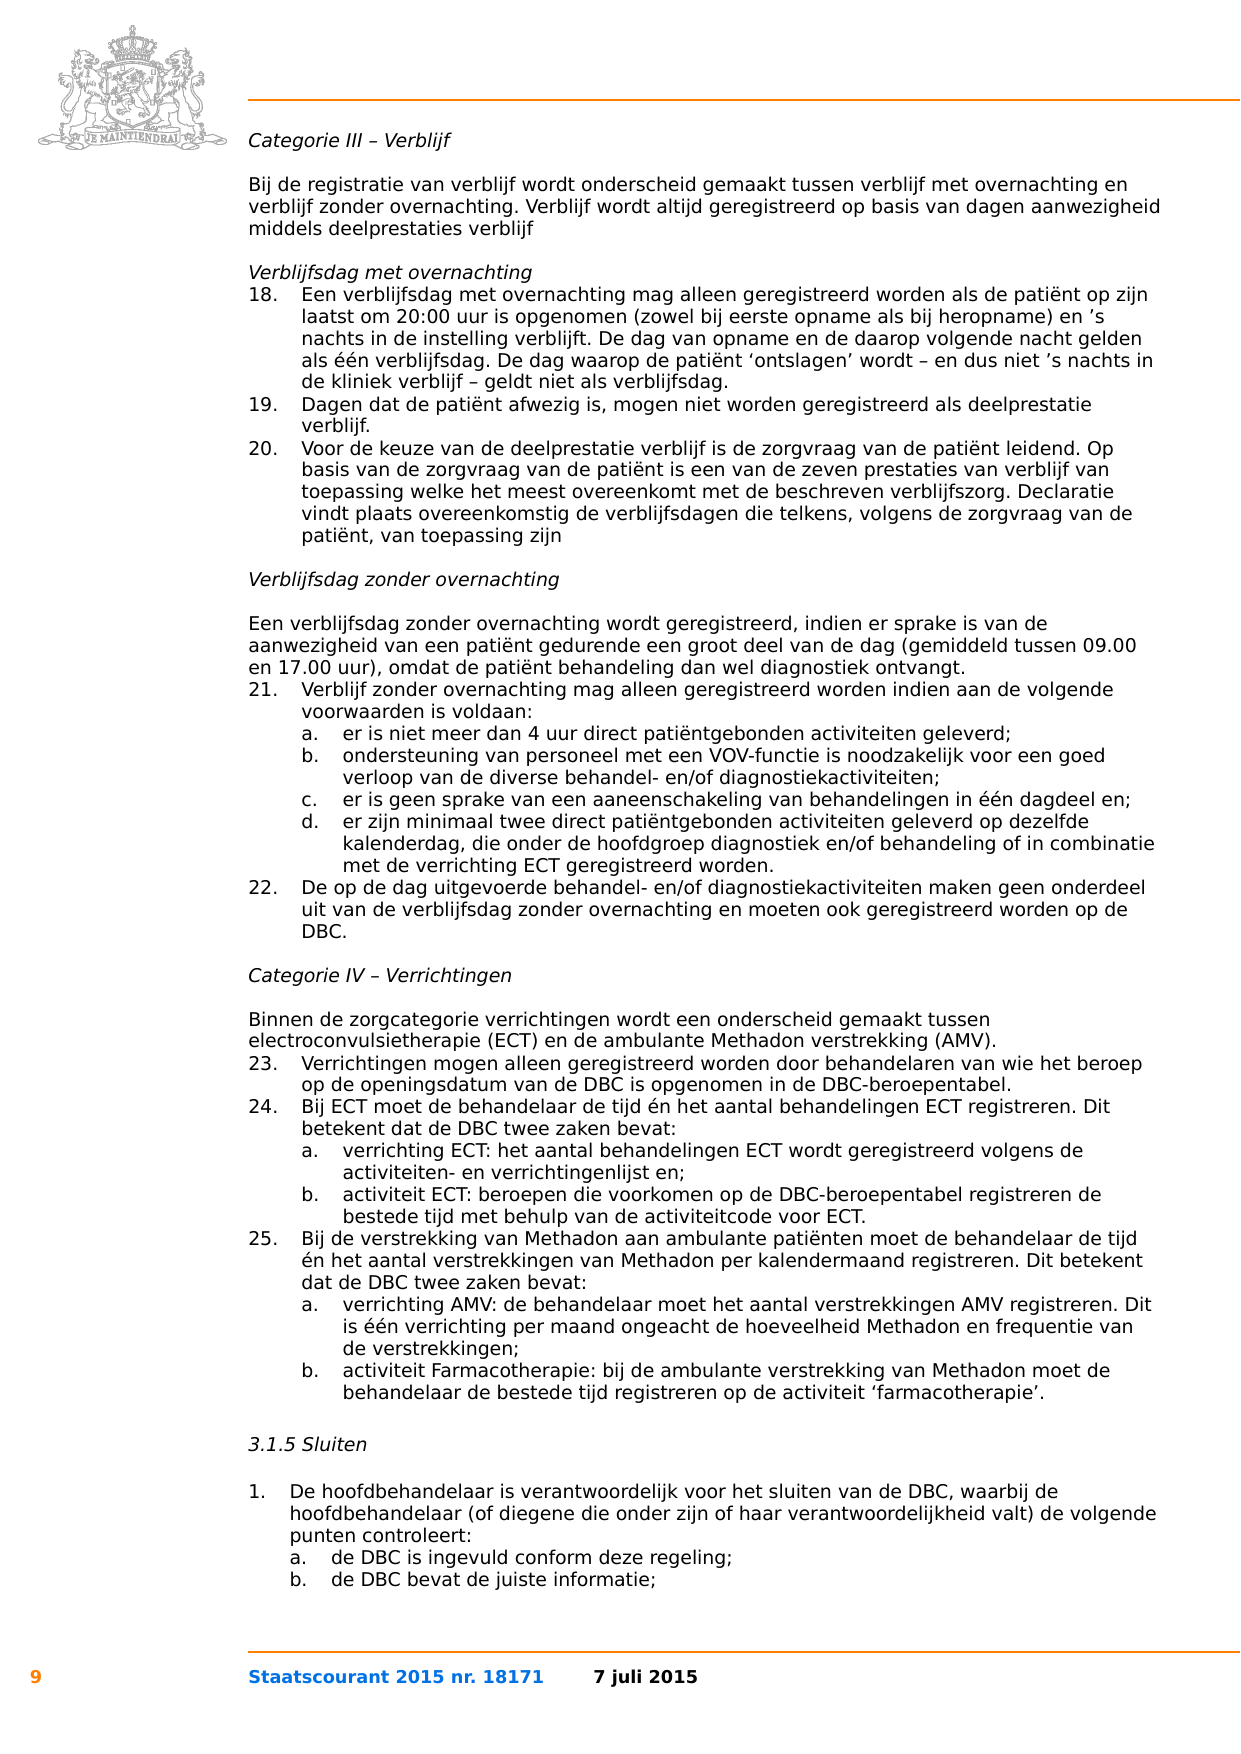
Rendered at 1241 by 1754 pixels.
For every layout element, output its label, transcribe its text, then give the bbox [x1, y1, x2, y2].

text Bij de registratie van verblijf wordt onderscheid gemaakt tussen verblijf met overnachting en verblijf zonder overnachting. Verblijf wordt altijd geregistreerd op basis van dagen aanwezigheid middels deelprestaties verblijf [248, 174, 1163, 240]
text a. de DBC is ingevuld conform deze regeling; [289, 1547, 1163, 1569]
text b. ondersteuning van personeel met een VOV-functie is noodzakelijk voor een goed verloop van de diverse behandel- en/of diagnostiekactiviteiten; [301, 745, 1163, 789]
text 22. De op de dag uitgevoerde behandel- en/of diagnostiekactiviteiten maken geen onderdeel uit van de verblijfsdag zonder overnachting en moeten ook geregistreerd worden op de DBC. [248, 877, 1163, 943]
text d. er zijn minimaal twee direct patiëntgebonden activiteiten geleverd op dezelfde kalenderdag, die onder de hoofdgroep diagnostiek en/of behandeling of in combinatie met de verrichting ECT geregistreerd worden. [301, 811, 1163, 877]
text b. de DBC bevat de juiste informatie; [289, 1569, 1163, 1591]
text 20. Voor de keuze van de deelprestatie verblijf is de zorgvraag van de patiënt leidend. Op basis van de zorgvraag van de patiënt is een van de zeven prestaties van verblijf van toepassing welke het meest overeenkomt met de beschreven verblijfszorg. Declaratie vindt plaats overeenkomstig de verblijfsdagen die telkens, volgens de zorgvraag van de patiënt, van toepassing zijn [248, 437, 1163, 547]
subtitle Categorie III – Verblijf [248, 130, 1163, 152]
subtitle Categorie IV – Verrichtingen [248, 964, 1163, 987]
text a. verrichting ECT: het aantal behandelingen ECT wordt geregistreerd volgens de activiteiten- en verrichtingenlijst en; [301, 1140, 1163, 1184]
text c. er is geen sprake van een aaneenschakeling van behandelingen in één dagdeel en; [301, 789, 1163, 811]
text Een verblijfsdag zonder overnachting wordt geregistreerd, indien er sprake is van de aanwezigheid van een patiënt gedurende een groot deel van de dag (gemiddeld tussen 09.00 en 17.00 uur), omdat de patiënt behandeling dan wel diagnostiek ontvangt. [248, 613, 1163, 679]
text 25. Bij de verstrekking van Methadon aan ambulante patiënten moet de behandelaar de tijd én het aantal verstrekkingen van Methadon per kalendermaand registreren. Dit betekent dat de DBC twee zaken bevat: [248, 1228, 1163, 1294]
text 19. Dagen dat de patiënt afwezig is, mogen niet worden geregistreerd als deelprestatie verblijf. [248, 393, 1163, 437]
text a. verrichting AMV: de behandelaar moet het aantal verstrekkingen AMV registreren. Dit is één verrichting per maand ongeacht de hoeveelheid Methadon en frequentie van de verstrekkingen; [301, 1294, 1163, 1360]
text 1. De hoofdbehandelaar is verantwoordelijk voor het sluiten van de DBC, waarbij de hoofdbehandelaar (of diegene die onder zijn of haar verantwoordelijkheid valt) de volgende punten controleert: [248, 1481, 1163, 1547]
subtitle 3.1.5 Sluiten [248, 1434, 1163, 1456]
text 18. Een verblijfsdag met overnachting mag alleen geregistreerd worden als de patiënt op zijn laatst om 20:00 uur is opgenomen (zowel bij eerste opname als bij heropname) en ’s nachts in de instelling verblijft. De dag van opname en de daarop volgende nacht gelden als één verblijfsdag. De dag waarop de patiënt ‘ontslagen’ wordt – en dus niet ’s nachts in de kliniek verblijf – geldt niet als verblijfsdag. [248, 283, 1163, 393]
subtitle Verblijfsdag zonder overnachting [248, 569, 1163, 591]
text Binnen de zorgcategorie verrichtingen wordt een onderscheid gemaakt tussen electroconvulsietherapie (ECT) en de ambulante Methadon verstrekking (AMV). [248, 1008, 1163, 1052]
text b. activiteit ECT: beroepen die voorkomen op de DBC-beroepentabel registreren de bestede tijd met behulp van de activiteitcode voor ECT. [301, 1184, 1163, 1228]
text a. er is niet meer dan 4 uur direct patiëntgebonden activiteiten geleverd; [301, 723, 1163, 745]
text b. activiteit Farmacotherapie: bij de ambulante verstrekking van Methadon moet de behandelaar de bestede tijd registreren op de activiteit ‘farmacotherapie’. [301, 1360, 1163, 1404]
text 21. Verblijf zonder overnachting mag alleen geregistreerd worden indien aan de volgende voorwaarden is voldaan: [248, 679, 1163, 723]
text 23. Verrichtingen mogen alleen geregistreerd worden door behandelaren van wie het beroep op de openingsdatum van de DBC is opgenomen in de DBC-beroepentabel. [248, 1052, 1163, 1096]
picture [38, 25, 227, 150]
subtitle Verblijfsdag met overnachting [248, 262, 1163, 283]
text 24. Bij ECT moet de behandelaar de tijd én het aantal behandelingen ECT registreren. Dit betekent dat de DBC twee zaken bevat: [248, 1096, 1163, 1140]
